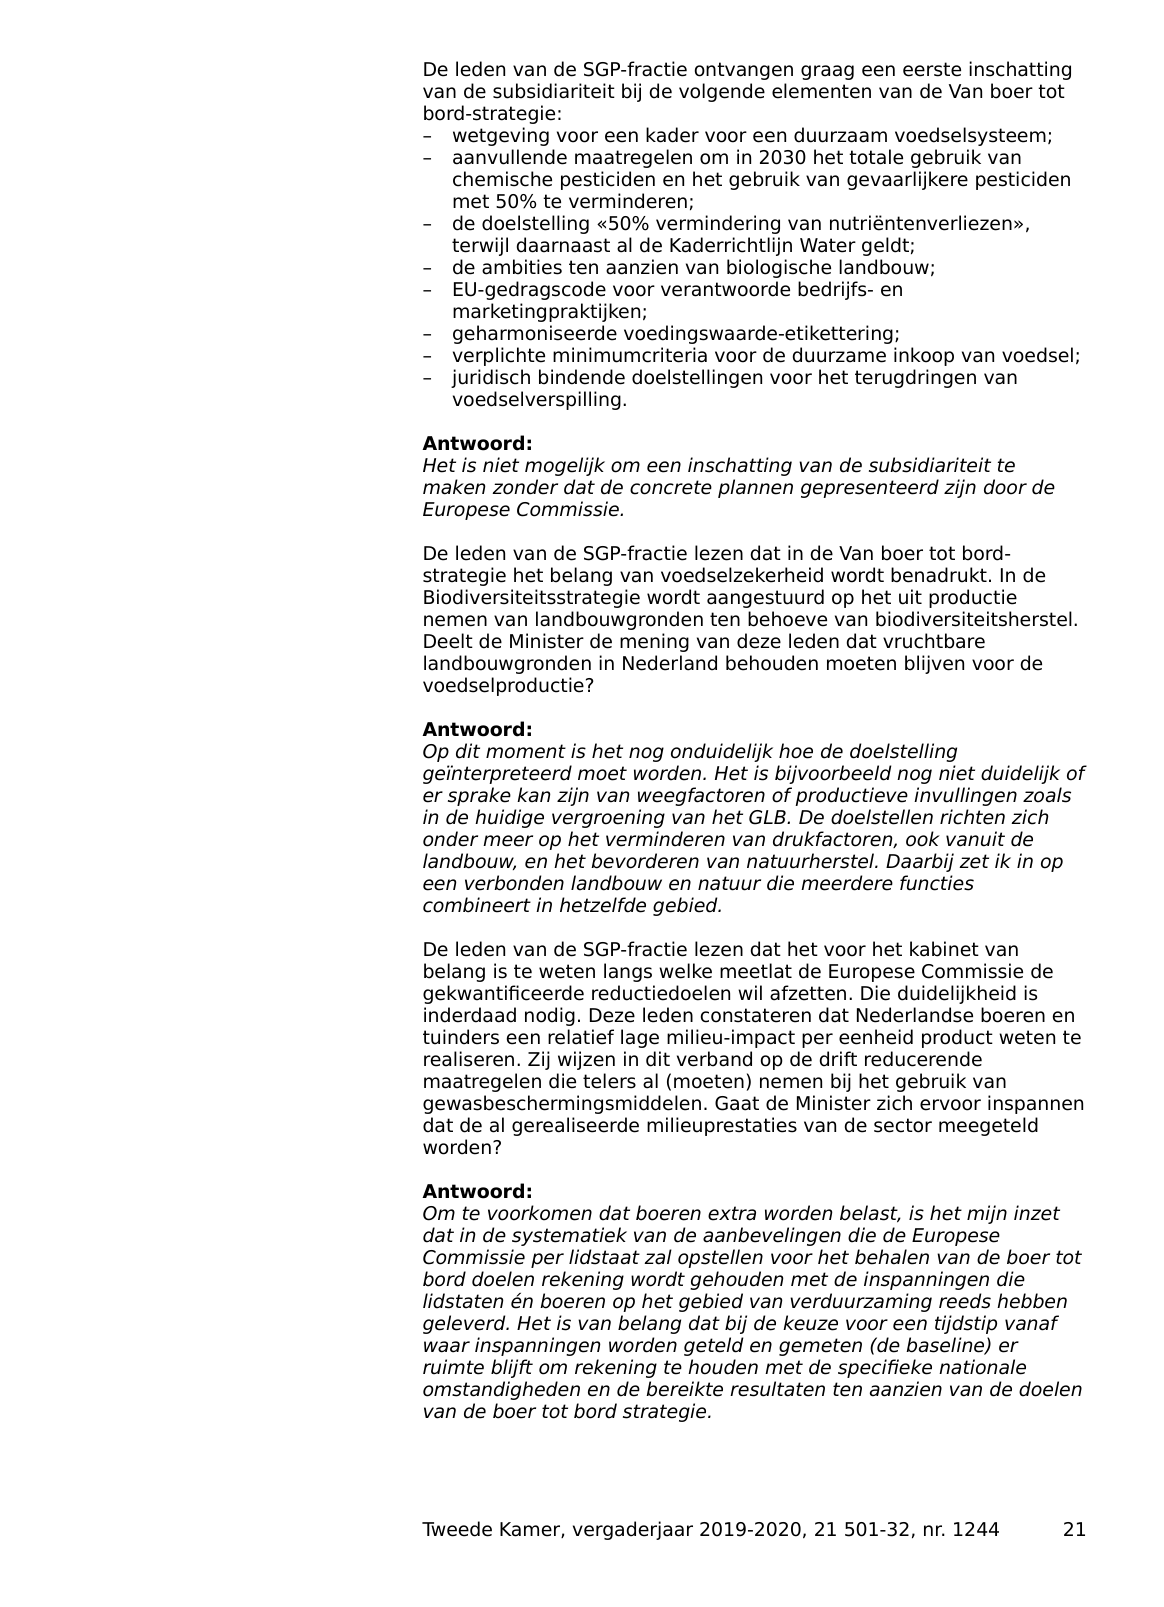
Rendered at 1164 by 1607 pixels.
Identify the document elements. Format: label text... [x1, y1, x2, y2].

text – EU-gedragscode voor verantwoorde bedrijfs- en marketingpraktijken; [422, 279, 1087, 323]
text – juridisch bindende doelstellingen voor het terugdringen van voedselverspilling. [422, 367, 1087, 411]
text Op dit moment is het nog onduidelijk hoe de doelstelling geïnterpreteerd moet worden. Het is bijvoorbeeld nog niet duidelijk of er sprake kan zijn van weegfactoren of productieve invullingen zoals in de huidige vergroening van het GLB. De doelstellen richten zich onder meer op het verminderen van drukfactoren, ook vanuit de landbouw, en het bevorderen van natuurherstel. Daarbij zet ik in op een verbonden landbouw en natuur die meerdere functies combineert in hetzelfde gebied. [422, 741, 1087, 917]
text Antwoord: [422, 719, 1087, 741]
text Antwoord: [422, 433, 1087, 455]
text – wetgeving voor een kader voor een duurzaam voedselsysteem; [422, 125, 1087, 147]
text – de ambities ten aanzien van biologische landbouw; [422, 257, 1087, 279]
text – de doelstelling «50% vermindering van nutriëntenverliezen», terwijl daarnaast al de Kaderrichtlijn Water geldt; [422, 213, 1087, 257]
text De leden van de SGP-fractie lezen dat het voor het kabinet van belang is te weten langs welke meetlat de Europese Commissie de gekwantificeerde reductiedoelen wil afzetten. Die duidelijkheid is inderdaad nodig. Deze leden constateren dat Nederlandse boeren en tuinders een relatief lage milieu-impact per eenheid product weten te realiseren. Zij wijzen in dit verband op de drift reducerende maatregelen die telers al (moeten) nemen bij het gebruik van gewasbeschermingsmiddelen. Gaat de Minister zich ervoor inspannen dat de al gerealiseerde milieuprestaties van de sector meegeteld worden? [422, 939, 1087, 1159]
text – geharmoniseerde voedingswaarde-etikettering; [422, 323, 1087, 345]
text De leden van de SGP-fractie lezen dat in de Van boer tot bord-strategie het belang van voedselzekerheid wordt benadrukt. In de Biodiversiteitsstrategie wordt aangestuurd op het uit productie nemen van landbouwgronden ten behoeve van biodiversiteitsherstel. Deelt de Minister de mening van deze leden dat vruchtbare landbouwgronden in Nederland behouden moeten blijven voor de voedselproductie? [422, 543, 1087, 697]
text De leden van de SGP-fractie ontvangen graag een eerste inschatting van de subsidiariteit bij de volgende elementen van de Van boer tot bord-strategie: [422, 59, 1087, 125]
text Het is niet mogelijk om een inschatting van de subsidiariteit te maken zonder dat de concrete plannen gepresenteerd zijn door de Europese Commissie. [422, 455, 1087, 521]
text – aanvullende maatregelen om in 2030 het totale gebruik van chemische pesticiden en het gebruik van gevaarlijkere pesticiden met 50% te verminderen; [422, 147, 1087, 213]
text Antwoord: [422, 1181, 1087, 1203]
text – verplichte minimumcriteria voor de duurzame inkoop van voedsel; [422, 345, 1087, 367]
text Om te voorkomen dat boeren extra worden belast, is het mijn inzet dat in de systematiek van de aanbevelingen die de Europese Commissie per lidstaat zal opstellen voor het behalen van de boer tot bord doelen rekening wordt gehouden met de inspanningen die lidstaten én boeren op het gebied van verduurzaming reeds hebben geleverd. Het is van belang dat bij de keuze voor een tijdstip vanaf waar inspanningen worden geteld en gemeten (de baseline) er ruimte blijft om rekening te houden met de specifieke nationale omstandigheden en de bereikte resultaten ten aanzien van de doelen van de boer tot bord strategie. [422, 1203, 1087, 1423]
